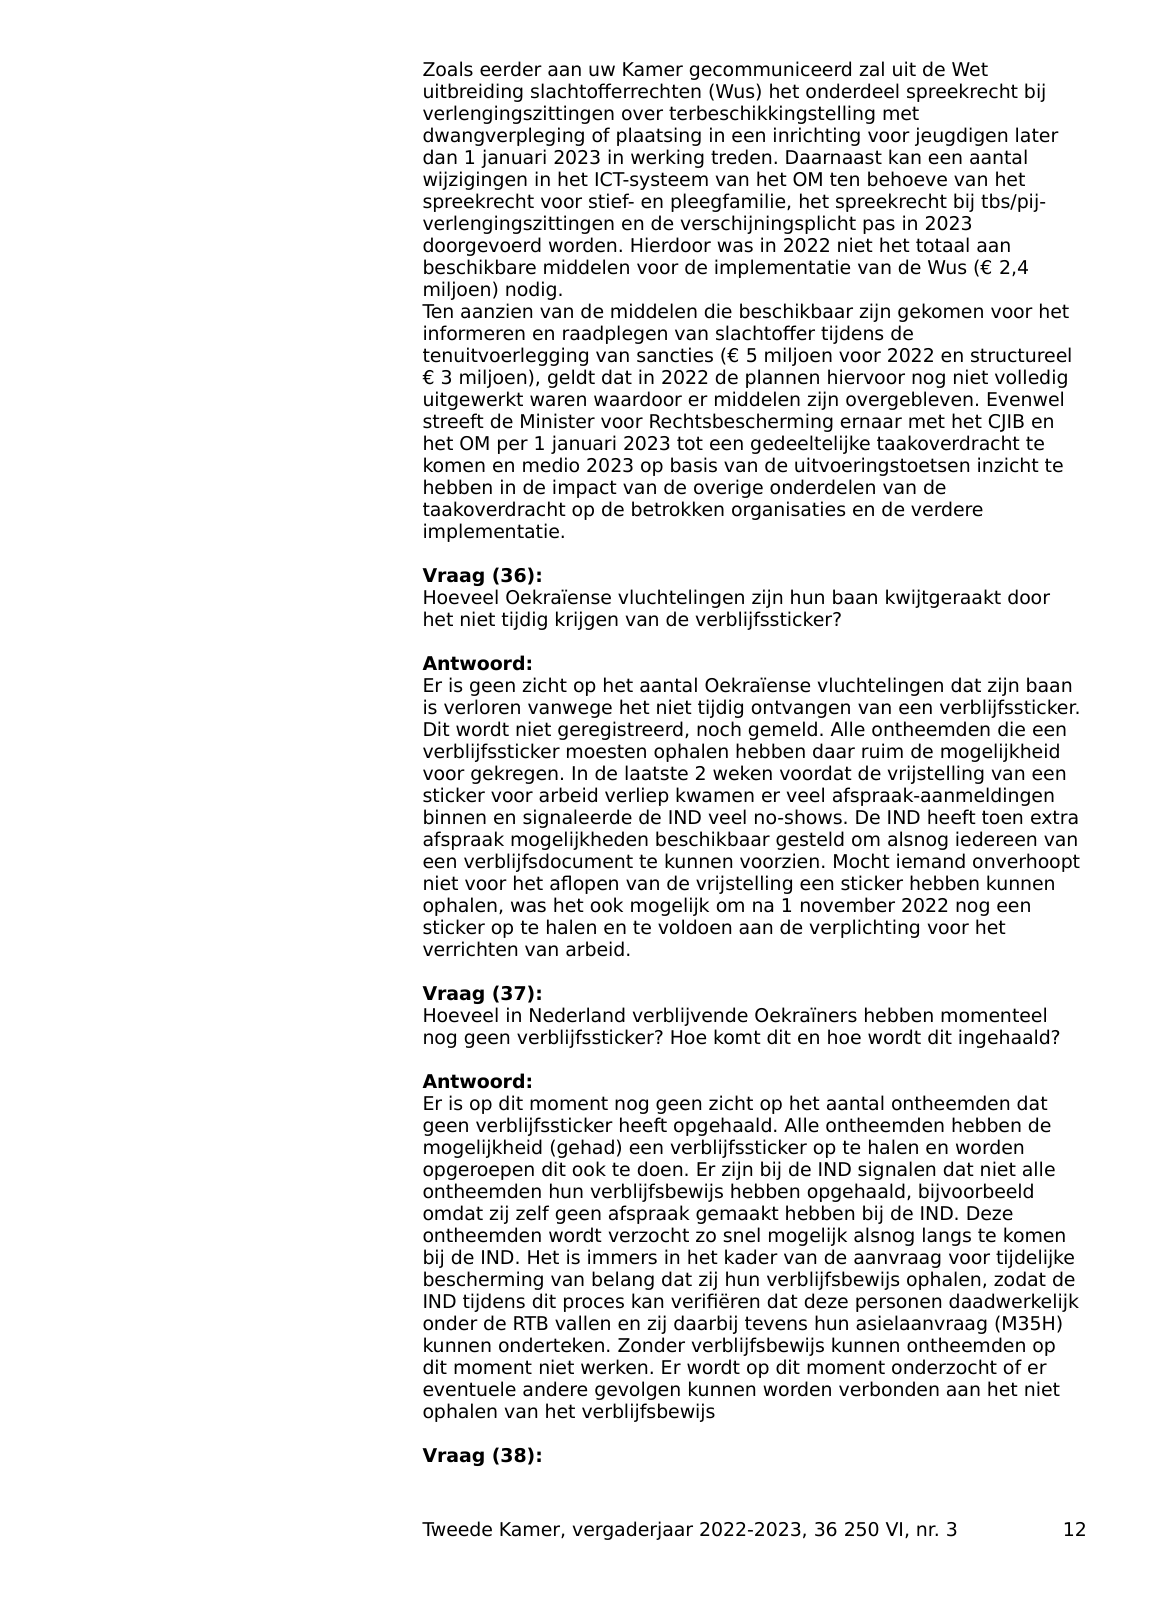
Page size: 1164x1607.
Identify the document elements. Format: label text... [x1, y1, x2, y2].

text Hoeveel Oekraïense vluchtelingen zijn hun baan kwijtgeraakt door het niet tijdig krijgen van de verblijfssticker? [422, 587, 1087, 631]
text Vraag (37): [422, 983, 1087, 1005]
text Antwoord: [422, 1071, 1087, 1093]
text Er is op dit moment nog geen zicht op het aantal ontheemden dat geen verblijfssticker heeft opgehaald. Alle ontheemden hebben de mogelijkheid (gehad) een verblijfssticker op te halen en worden opgeroepen dit ook te doen. Er zijn bij de IND signalen dat niet alle ontheemden hun verblijfsbewijs hebben opgehaald, bijvoorbeeld omdat zij zelf geen afspraak gemaakt hebben bij de IND. Deze ontheemden wordt verzocht zo snel mogelijk alsnog langs te komen bij de IND. Het is immers in het kader van de aanvraag voor tijdelijke bescherming van belang dat zij hun verblijfsbewijs ophalen, zodat de IND tijdens dit proces kan verifiëren dat deze personen daadwerkelijk onder de RTB vallen en zij daarbij tevens hun asielaanvraag (M35H) kunnen onderteken. Zonder verblijfsbewijs kunnen ontheemden op dit moment niet werken. Er wordt op dit moment onderzocht of er eventuele andere gevolgen kunnen worden verbonden aan het niet ophalen van het verblijfsbewijs [422, 1093, 1087, 1423]
text Antwoord: [422, 653, 1087, 675]
text Er is geen zicht op het aantal Oekraïense vluchtelingen dat zijn baan is verloren vanwege het niet tijdig ontvangen van een verblijfssticker. Dit wordt niet geregistreerd, noch gemeld. Alle ontheemden die een verblijfssticker moesten ophalen hebben daar ruim de mogelijkheid voor gekregen. In de laatste 2 weken voordat de vrijstelling van een sticker voor arbeid verliep kwamen er veel afspraak-aanmeldingen binnen en signaleerde de IND veel no-shows. De IND heeft toen extra afspraak mogelijkheden beschikbaar gesteld om alsnog iedereen van een verblijfsdocument te kunnen voorzien. Mocht iemand onverhoopt niet voor het aflopen van de vrijstelling een sticker hebben kunnen ophalen, was het ook mogelijk om na 1 november 2022 nog een sticker op te halen en te voldoen aan de verplichting voor het verrichten van arbeid. [422, 675, 1087, 961]
text Vraag (38): [422, 1445, 1087, 1467]
text Zoals eerder aan uw Kamer gecommuniceerd zal uit de Wet uitbreiding slachtofferrechten (Wus) het onderdeel spreekrecht bij verlengingszittingen over terbeschikkingstelling met dwangverpleging of plaatsing in een inrichting voor jeugdigen later dan 1 januari 2023 in werking treden. Daarnaast kan een aantal wijzigingen in het ICT-systeem van het OM ten behoeve van het spreekrecht voor stief- en pleegfamilie, het spreekrecht bij tbs/pij-verlengingszittingen en de verschijningsplicht pas in 2023 doorgevoerd worden. Hierdoor was in 2022 niet het totaal aan beschikbare middelen voor de implementatie van de Wus (€ 2,4 miljoen) nodig. [422, 59, 1087, 301]
text Vraag (36): [422, 565, 1087, 587]
text Ten aanzien van de middelen die beschikbaar zijn gekomen voor het informeren en raadplegen van slachtoffer tijdens de tenuitvoerlegging van sancties (€ 5 miljoen voor 2022 en structureel € 3 miljoen), geldt dat in 2022 de plannen hiervoor nog niet volledig uitgewerkt waren waardoor er middelen zijn overgebleven. Evenwel streeft de Minister voor Rechtsbescherming ernaar met het CJIB en het OM per 1 januari 2023 tot een gedeeltelijke taakoverdracht te komen en medio 2023 op basis van de uitvoeringstoetsen inzicht te hebben in de impact van de overige onderdelen van de taakoverdracht op de betrokken organisaties en de verdere implementatie. [422, 301, 1087, 543]
text Hoeveel in Nederland verblijvende Oekraïners hebben momenteel nog geen verblijfssticker? Hoe komt dit en hoe wordt dit ingehaald? [422, 1005, 1087, 1049]
